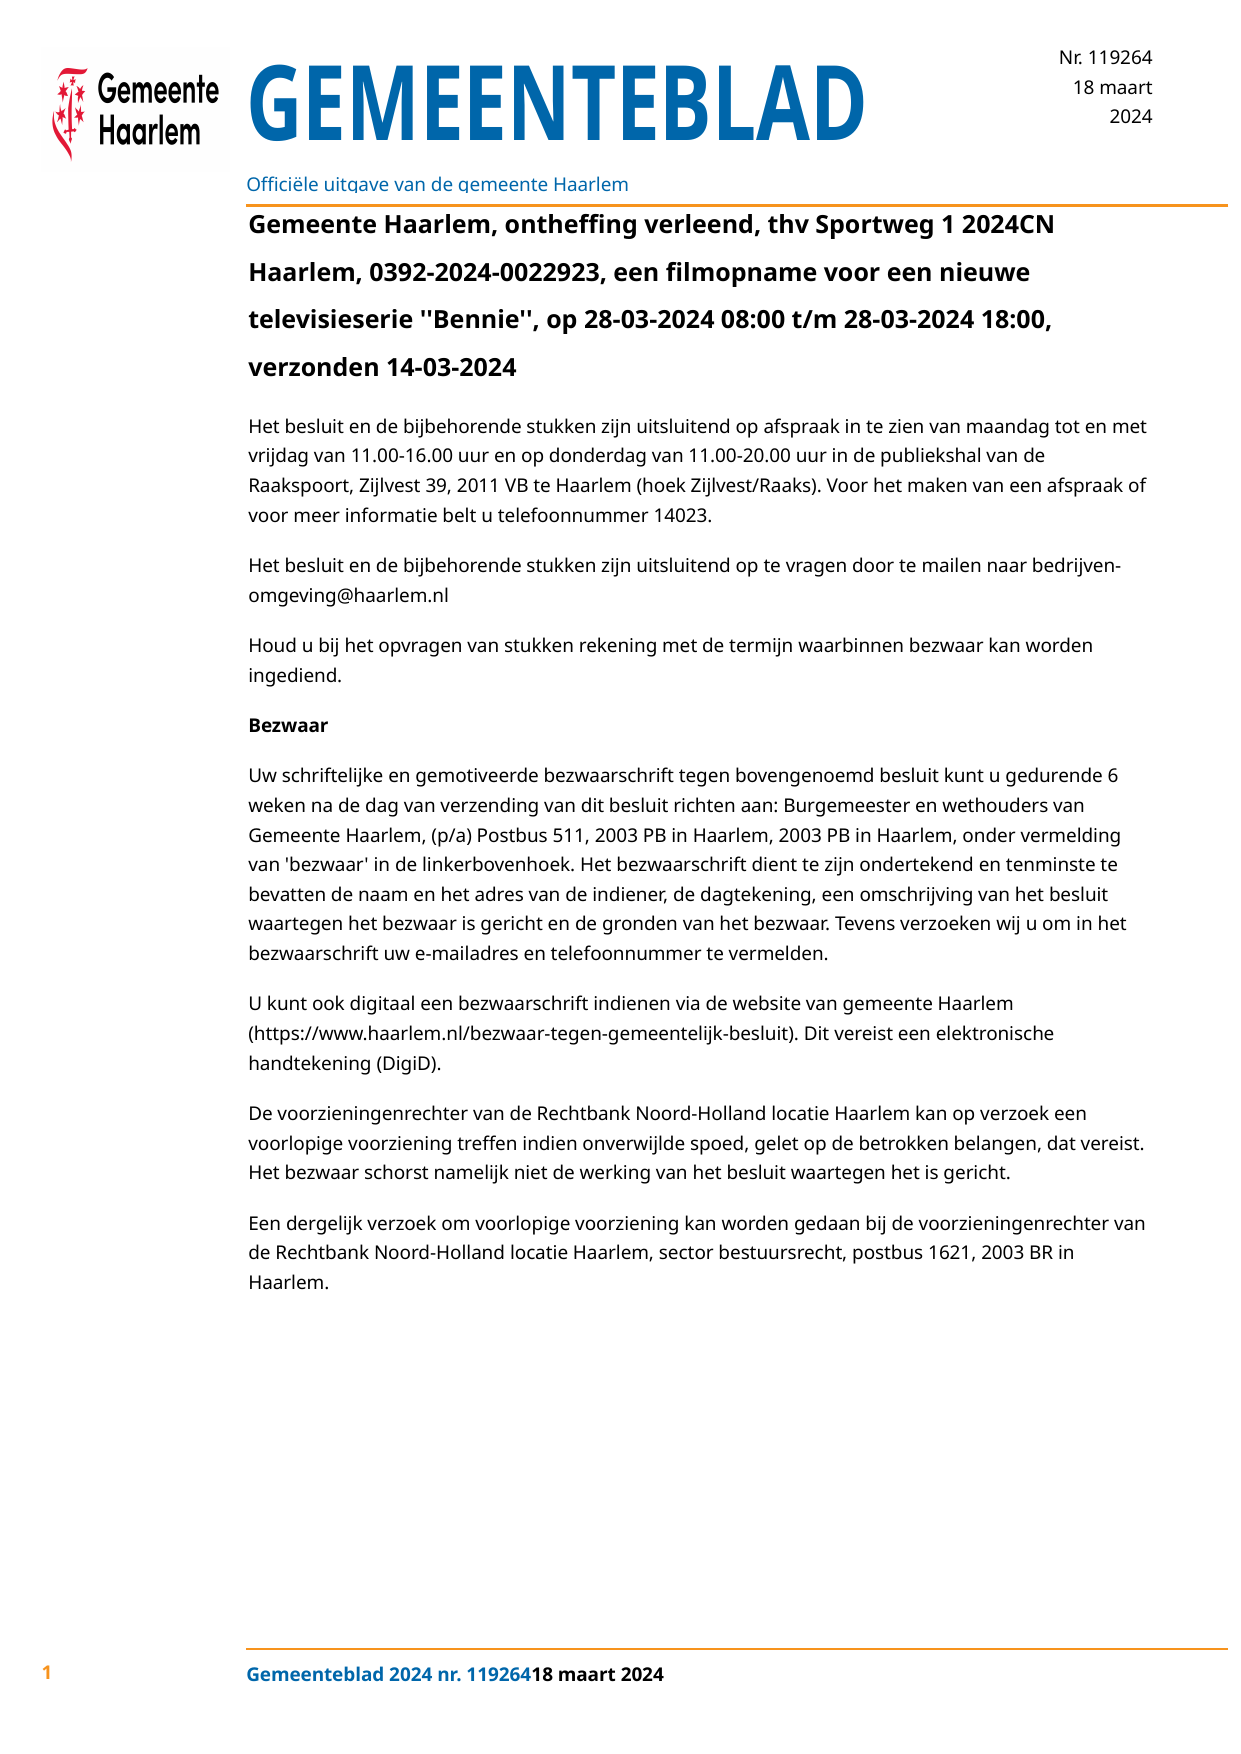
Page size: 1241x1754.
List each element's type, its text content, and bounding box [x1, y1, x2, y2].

text Bezwaar [248, 712, 1152, 738]
text Uw schriftelijke en gemotiveerde bezwaarschrift tegen bovengenoemd besluit kunt u gedurende 6 weken na de dag van verzending van dit besluit richten aan: Burgemeester en wethouders van Gemeente Haarlem, (p/a) Postbus 511, 2003 PB in Haarlem, 2003 PB in Haarlem, onder vermelding van 'bezwaar' in de linkerbovenhoek. Het bezwaarschrift dient te zijn ondertekend en tenminste te bevatten de naam en het adres van de indiener, de dagtekening, een omschrijving van het besluit waartegen het bezwaar is gericht en de gronden van het bezwaar. Tevens verzoeken wij u om in het bezwaarschrift uw e-mailadres en telefoonnummer te vermelden. [248, 763, 1152, 966]
text U kunt ook digitaal een bezwaarschrift indienen via de website van gemeente Haarlem (https://www.haarlem.nl/bezwaar-tegen-gemeentelijk-besluit). Dit vereist een elektronische handtekening (DigiD). [248, 991, 1152, 1076]
text Het besluit en de bijbehorende stukken zijn uitsluitend op afspraak in te zien van maandag tot en met vrijdag van 11.00-16.00 uur en op donderdag van 11.00-20.00 uur in de publiekshal van de Raakspoort, Zijlvest 39, 2011 VB te Haarlem (hoek Zijlvest/Raaks). Voor het maken van een afspraak of voor meer informatie belt u telefoonnummer 14023. [248, 413, 1152, 528]
text De voorzieningenrechter van de Rechtbank Noord-Holland locatie Haarlem kan op verzoek een voorlopige voorziening treffen indien onverwijlde spoed, gelet op de betrokken belangen, dat vereist. Het bezwaar schorst namelijk niet de werking van het besluit waartegen het is gericht. [248, 1100, 1152, 1185]
picture [41, 47, 231, 172]
text Houd u bij het opvragen van stukken rekening met de termijn waarbinnen bezwaar kan worden ingediend. [248, 632, 1152, 688]
text Het besluit en de bijbehorende stukken zijn uitsluitend op te vragen door te mailen naar bedrijven-omgeving@haarlem.nl [248, 552, 1152, 608]
text Gemeente Haarlem, ontheffing verleend, thv Sportweg 1 2024CN Haarlem, 0392-2024-0022923, een filmopname voor een nieuwe televisieserie ''Bennie'', op 28-03-2024 08:00 t/m 28-03-2024 18:00, verzonden 14-03-2024 [248, 207, 1152, 384]
text Een dergelijk verzoek om voorlopige voorziening kan worden gedaan bij de voorzieningenrechter van de Rechtbank Noord-Holland locatie Haarlem, sector bestuursrecht, postbus 1621, 2003 BR in Haarlem. [248, 1210, 1152, 1295]
